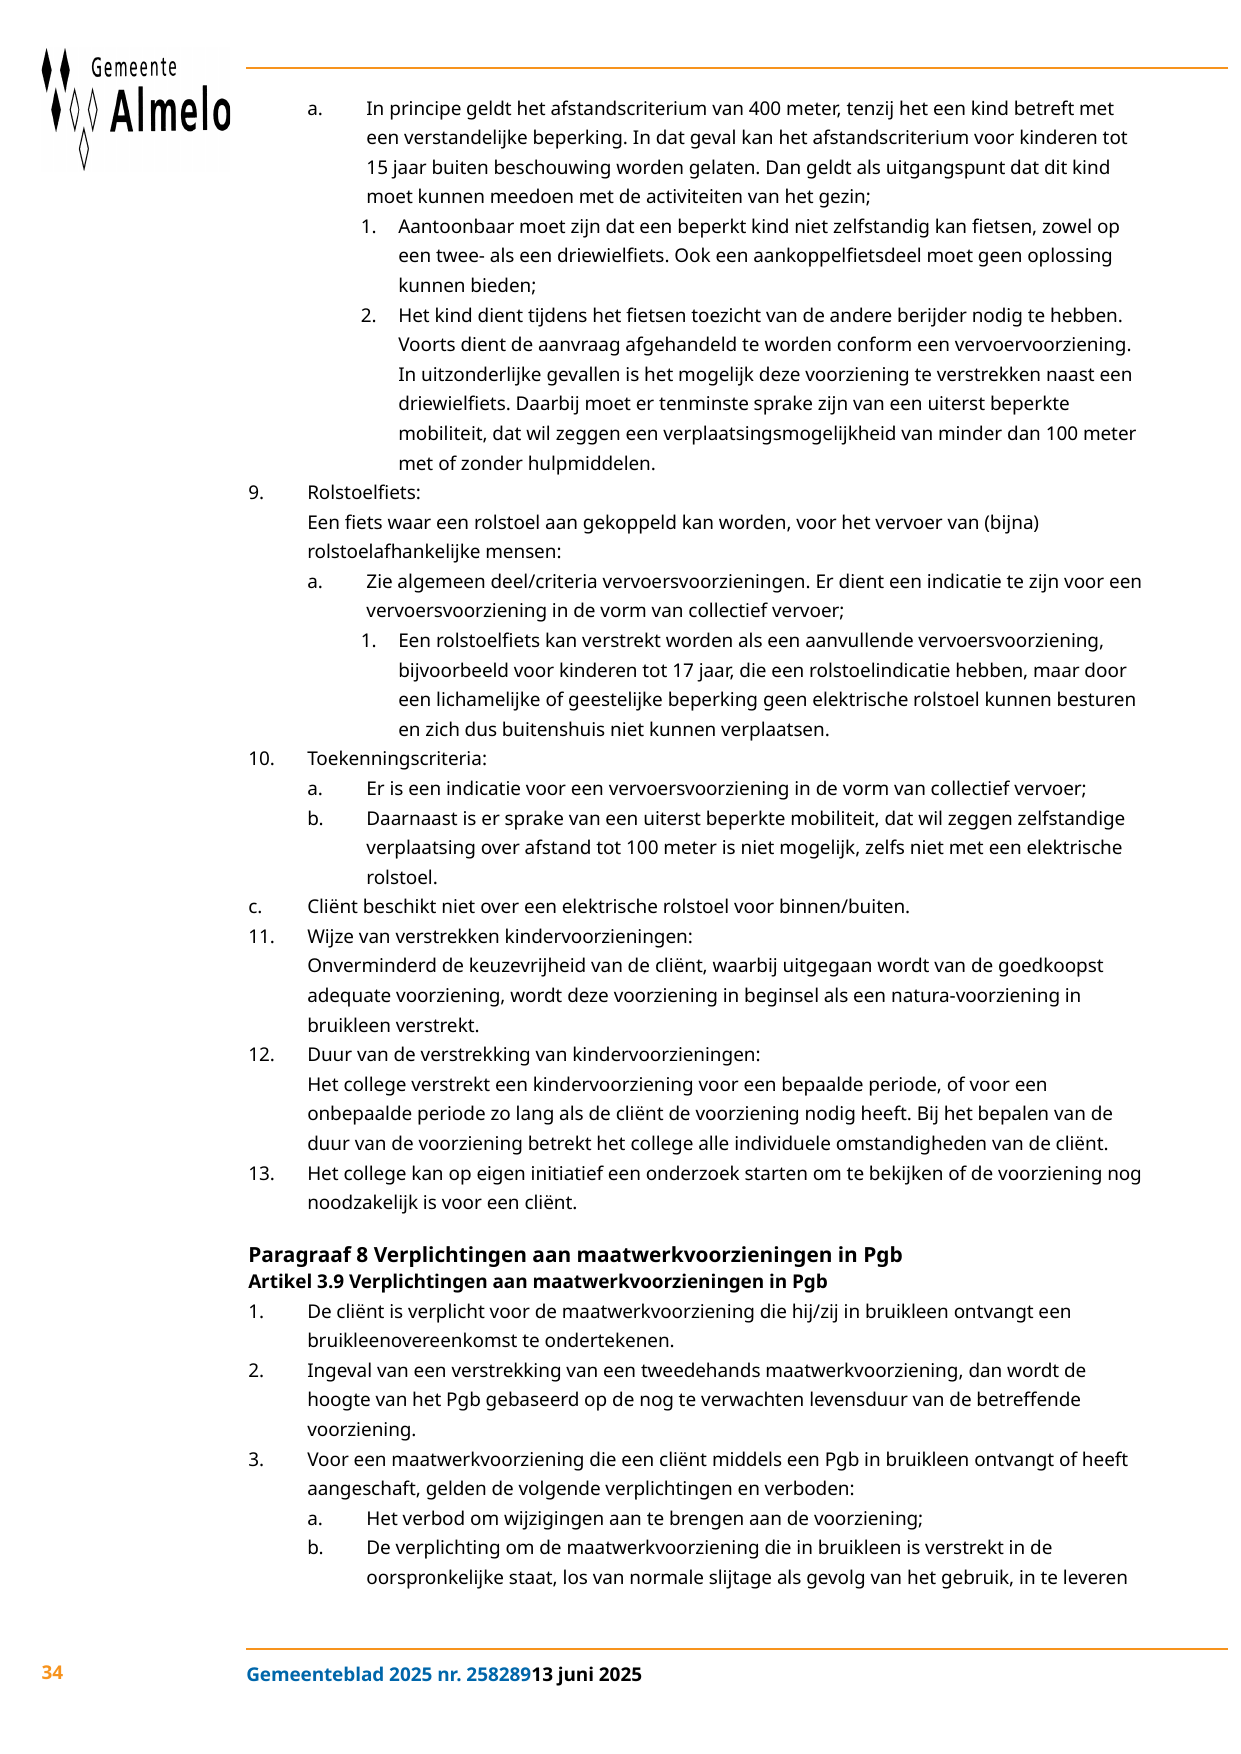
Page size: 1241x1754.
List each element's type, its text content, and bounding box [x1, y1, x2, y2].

list Het verbod om wijzigingen aan te brengen aan de voorziening; [307, 1505, 1152, 1531]
list Onverminderd de keuzevrijheid van de cliënt, waarbij uitgegaan wordt van de goedkoopst adequate voorziening, wordt deze voorziening in beginsel als een natura-voorziening in bruikleen verstrekt. [248, 953, 1152, 1038]
list noodzakelijk is voor een cliënt. [248, 1189, 1152, 1215]
list Voor een maatwerkvoorziening die een cliënt middels een Pgb in bruikleen ontvangt of heeft aangeschaft, gelden de volgende verplichtingen en verboden: [248, 1446, 1152, 1501]
list Cliënt beschikt niet over een elektrische rolstoel voor binnen/buiten. [248, 893, 1152, 919]
list Het college kan op eigen initiatief een onderzoek starten om te bekijken of de voorziening nog [248, 1160, 1152, 1186]
list Toekenningscriteria: [248, 746, 1152, 771]
list Het kind dient tijdens het fietsen toezicht van de andere berijder nodig te hebben. Voorts dient de aanvraag afgehandeld te worden conform een vervoervoorziening. In uitzonderlijke gevallen is het mogelijk deze voorziening te verstrekken naast een driewielfiets. Daarbij moet er tenminste sprake zijn van een uiterst beperkte mobiliteit, dat wil zeggen een verplaatsingsmogelijkheid van minder dan 100 meter met of zonder hulpmiddelen. [361, 302, 1152, 476]
list Ingeval van een verstrekking van een tweedehands maatwerkvoorziening, dan wordt de hoogte van het Pgb gebaseerd op de nog te verwachten levensduur van de betreffende voorziening. [248, 1357, 1152, 1442]
list Zie algemeen deel/criteria vervoersvoorzieningen. Er dient een indicatie te zijn voor een vervoersvoorziening in de vorm van collectief vervoer; [307, 568, 1152, 623]
picture [41, 47, 231, 172]
text Artikel 3.9 Verplichtingen aan maatwerkvoorzieningen in Pgb [248, 1268, 1152, 1294]
list Rolstoelfiets: [248, 479, 1152, 505]
list Een rolstoelfiets kan verstrekt worden als een aanvullende vervoersvoorziening, bijvoorbeeld voor kinderen tot 17 jaar, die een rolstoelindicatie hebben, maar door een lichamelijke of geestelijke beperking geen elektrische rolstoel kunnen besturen en zich dus buitenshuis niet kunnen verplaatsen. [361, 627, 1152, 742]
list Duur van de verstrekking van kindervoorzieningen: [248, 1041, 1152, 1067]
list Aantoonbaar moet zijn dat een beperkt kind niet zelfstandig kan fietsen, zowel op een twee- als een driewielfiets. Ook een aankoppelfietsdeel moet geen oplossing kunnen bieden; [361, 213, 1152, 298]
list In principe geldt het afstandscriterium van 400 meter, tenzij het een kind betreft met een verstandelijke beperking. In dat geval kan het afstandscriterium voor kinderen tot 15 jaar buiten beschouwing worden gelaten. Dan geldt als uitgangspunt dat dit kind moet kunnen meedoen met de activiteiten van het gezin; [307, 95, 1152, 209]
list Het college verstrekt een kindervoorziening voor een bepaalde periode, of voor een onbepaalde periode zo lang als de cliënt de voorziening nodig heeft. Bij het bepalen van de duur van de voorziening betrekt het college alle individuele omstandigheden van de cliënt. [248, 1071, 1152, 1156]
list De verplichting om de maatwerkvoorziening die in bruikleen is verstrekt in de oorspronkelijke staat, los van normale slijtage als gevolg van het gebruik, in te leveren [307, 1534, 1152, 1590]
list De cliënt is verplicht voor de maatwerkvoorziening die hij/zij in bruikleen ontvangt een bruikleenovereenkomst te ondertekenen. [248, 1298, 1152, 1353]
list Wijze van verstrekken kindervoorzieningen: [248, 923, 1152, 949]
list Er is een indicatie voor een vervoersvoorziening in de vorm van collectief vervoer; [307, 775, 1152, 801]
text Paragraaf 8 Verplichtingen aan maatwerkvoorzieningen in Pgb [248, 1240, 1152, 1268]
list Daarnaast is er sprake van een uiterst beperkte mobiliteit, dat wil zeggen zelfstandige verplaatsing over afstand tot 100 meter is niet mogelijk, zelfs niet met een elektrische rolstoel. [307, 805, 1152, 890]
list Een fiets waar een rolstoel aan gekoppeld kan worden, voor het vervoer van (bijna) rolstoelafhankelijke mensen: [248, 509, 1152, 564]
